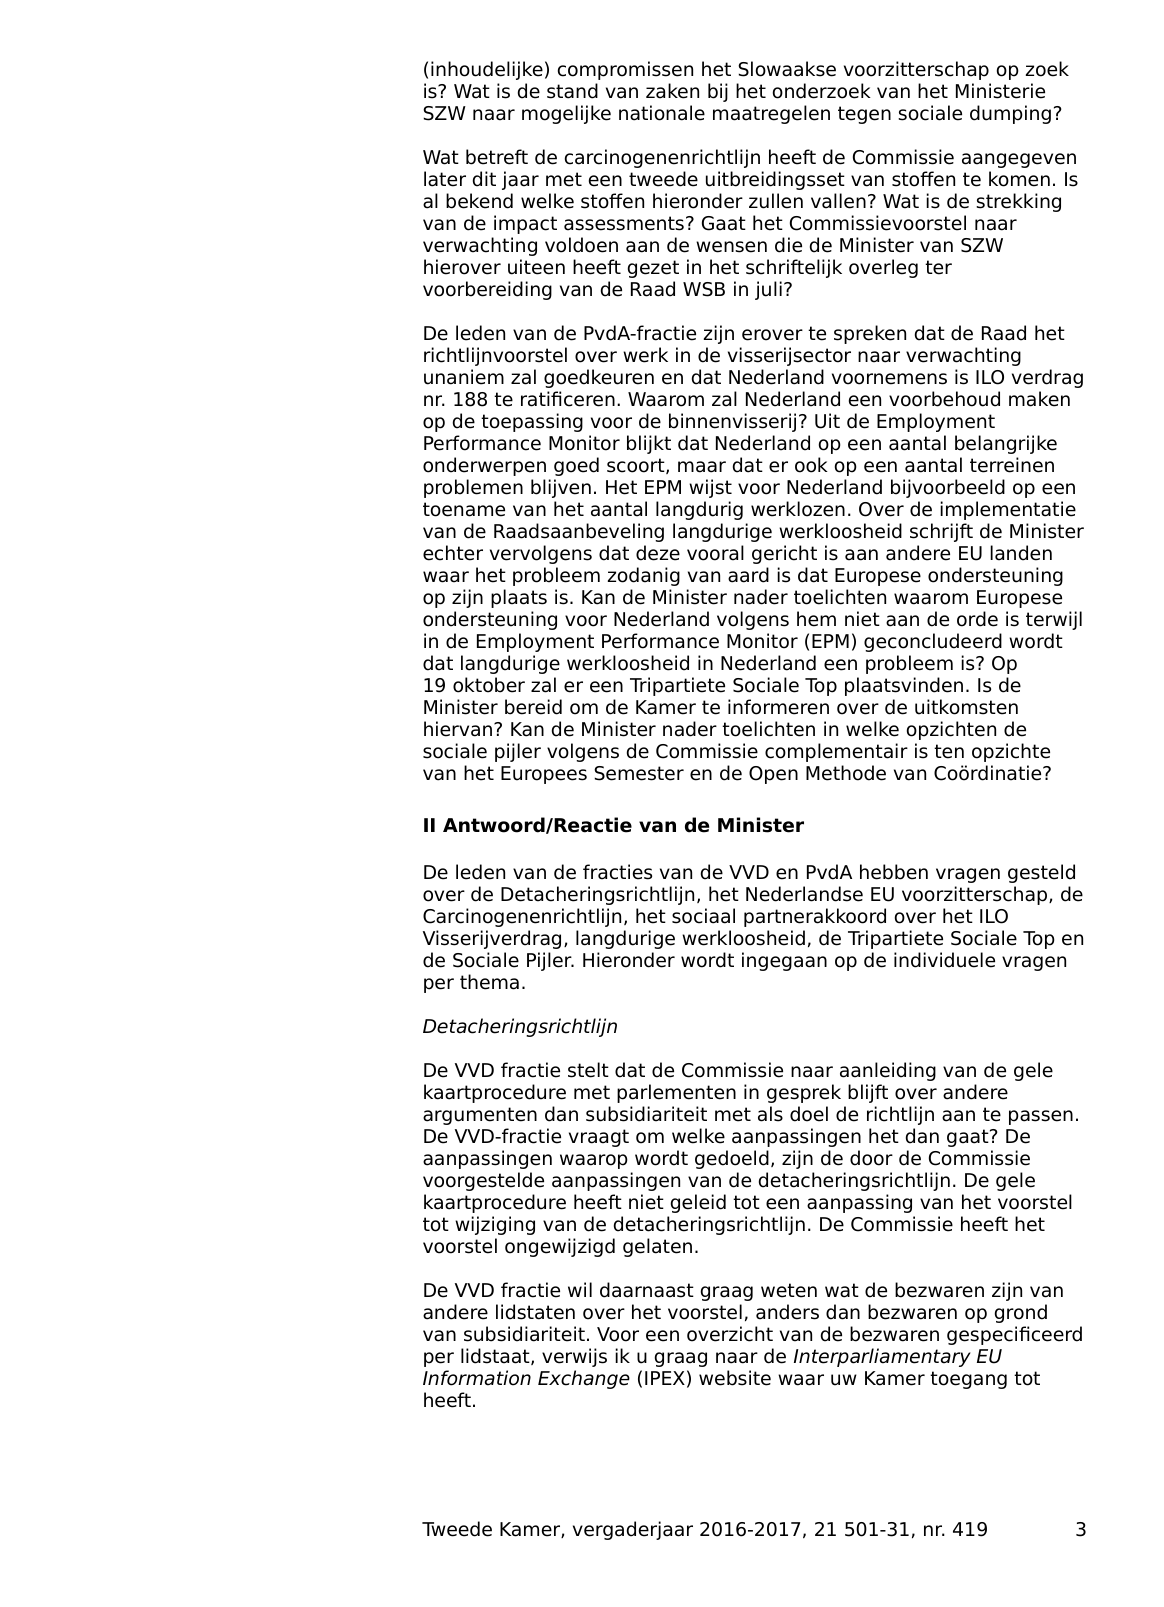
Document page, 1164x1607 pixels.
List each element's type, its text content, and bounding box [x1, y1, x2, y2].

subtitle Detacheringsrichtlijn [422, 1016, 1087, 1038]
text De VVD fractie wil daarnaast graag weten wat de bezwaren zijn van andere lidstaten over het voorstel, anders dan bezwaren op grond van subsidiariteit. Voor een overzicht van de bezwaren gespecificeerd per lidstaat, verwijs ik u graag naar de Interparliamentary EU Information Exchange (IPEX) website waar uw Kamer toegang tot heeft. [422, 1280, 1087, 1412]
text (inhoudelijke) compromissen het Slowaakse voorzitterschap op zoek is? Wat is de stand van zaken bij het onderzoek van het Ministerie SZW naar mogelijke nationale maatregelen tegen sociale dumping? [422, 59, 1087, 125]
subtitle II Antwoord/Reactie van de Minister [422, 815, 1087, 837]
text De leden van de fracties van de VVD en PvdA hebben vragen gesteld over de Detacheringsrichtlijn, het Nederlandse EU voorzitterschap, de Carcinogenenrichtlijn, het sociaal partnerakkoord over het ILO Visserijverdrag, langdurige werkloosheid, de Tripartiete Sociale Top en de Sociale Pijler. Hieronder wordt ingegaan op de individuele vragen per thema. [422, 862, 1087, 994]
text De VVD fractie stelt dat de Commissie naar aanleiding van de gele kaartprocedure met parlementen in gesprek blijft over andere argumenten dan subsidiariteit met als doel de richtlijn aan te passen. De VVD-fractie vraagt om welke aanpassingen het dan gaat? De aanpassingen waarop wordt gedoeld, zijn de door de Commissie voorgestelde aanpassingen van de detacheringsrichtlijn. De gele kaartprocedure heeft niet geleid tot een aanpassing van het voorstel tot wijziging van de detacheringsrichtlijn. De Commissie heeft het voorstel ongewijzigd gelaten. [422, 1060, 1087, 1258]
text Wat betreft de carcinogenenrichtlijn heeft de Commissie aangegeven later dit jaar met een tweede uitbreidingsset van stoffen te komen. Is al bekend welke stoffen hieronder zullen vallen? Wat is de strekking van de impact assessments? Gaat het Commissievoorstel naar verwachting voldoen aan de wensen die de Minister van SZW hierover uiteen heeft gezet in het schriftelijk overleg ter voorbereiding van de Raad WSB in juli? [422, 147, 1087, 301]
text De leden van de PvdA-fractie zijn erover te spreken dat de Raad het richtlijnvoorstel over werk in de visserijsector naar verwachting unaniem zal goedkeuren en dat Nederland voornemens is ILO verdrag nr. 188 te ratificeren. Waarom zal Nederland een voorbehoud maken op de toepassing voor de binnenvisserij? Uit de Employment Performance Monitor blijkt dat Nederland op een aantal belangrijke onderwerpen goed scoort, maar dat er ook op een aantal terreinen problemen blijven. Het EPM wijst voor Nederland bijvoorbeeld op een toename van het aantal langdurig werklozen. Over de implementatie van de Raadsaanbeveling langdurige werkloosheid schrijft de Minister echter vervolgens dat deze vooral gericht is aan andere EU landen waar het probleem zodanig van aard is dat Europese ondersteuning op zijn plaats is. Kan de Minister nader toelichten waarom Europese ondersteuning voor Nederland volgens hem niet aan de orde is terwijl in de Employment Performance Monitor (EPM) geconcludeerd wordt dat langdurige werkloosheid in Nederland een probleem is? Op 19 oktober zal er een Tripartiete Sociale Top plaatsvinden. Is de Minister bereid om de Kamer te informeren over de uitkomsten hiervan? Kan de Minister nader toelichten in welke opzichten de sociale pijler volgens de Commissie complementair is ten opzichte van het Europees Semester en de Open Methode van Coördinatie? [422, 323, 1087, 785]
